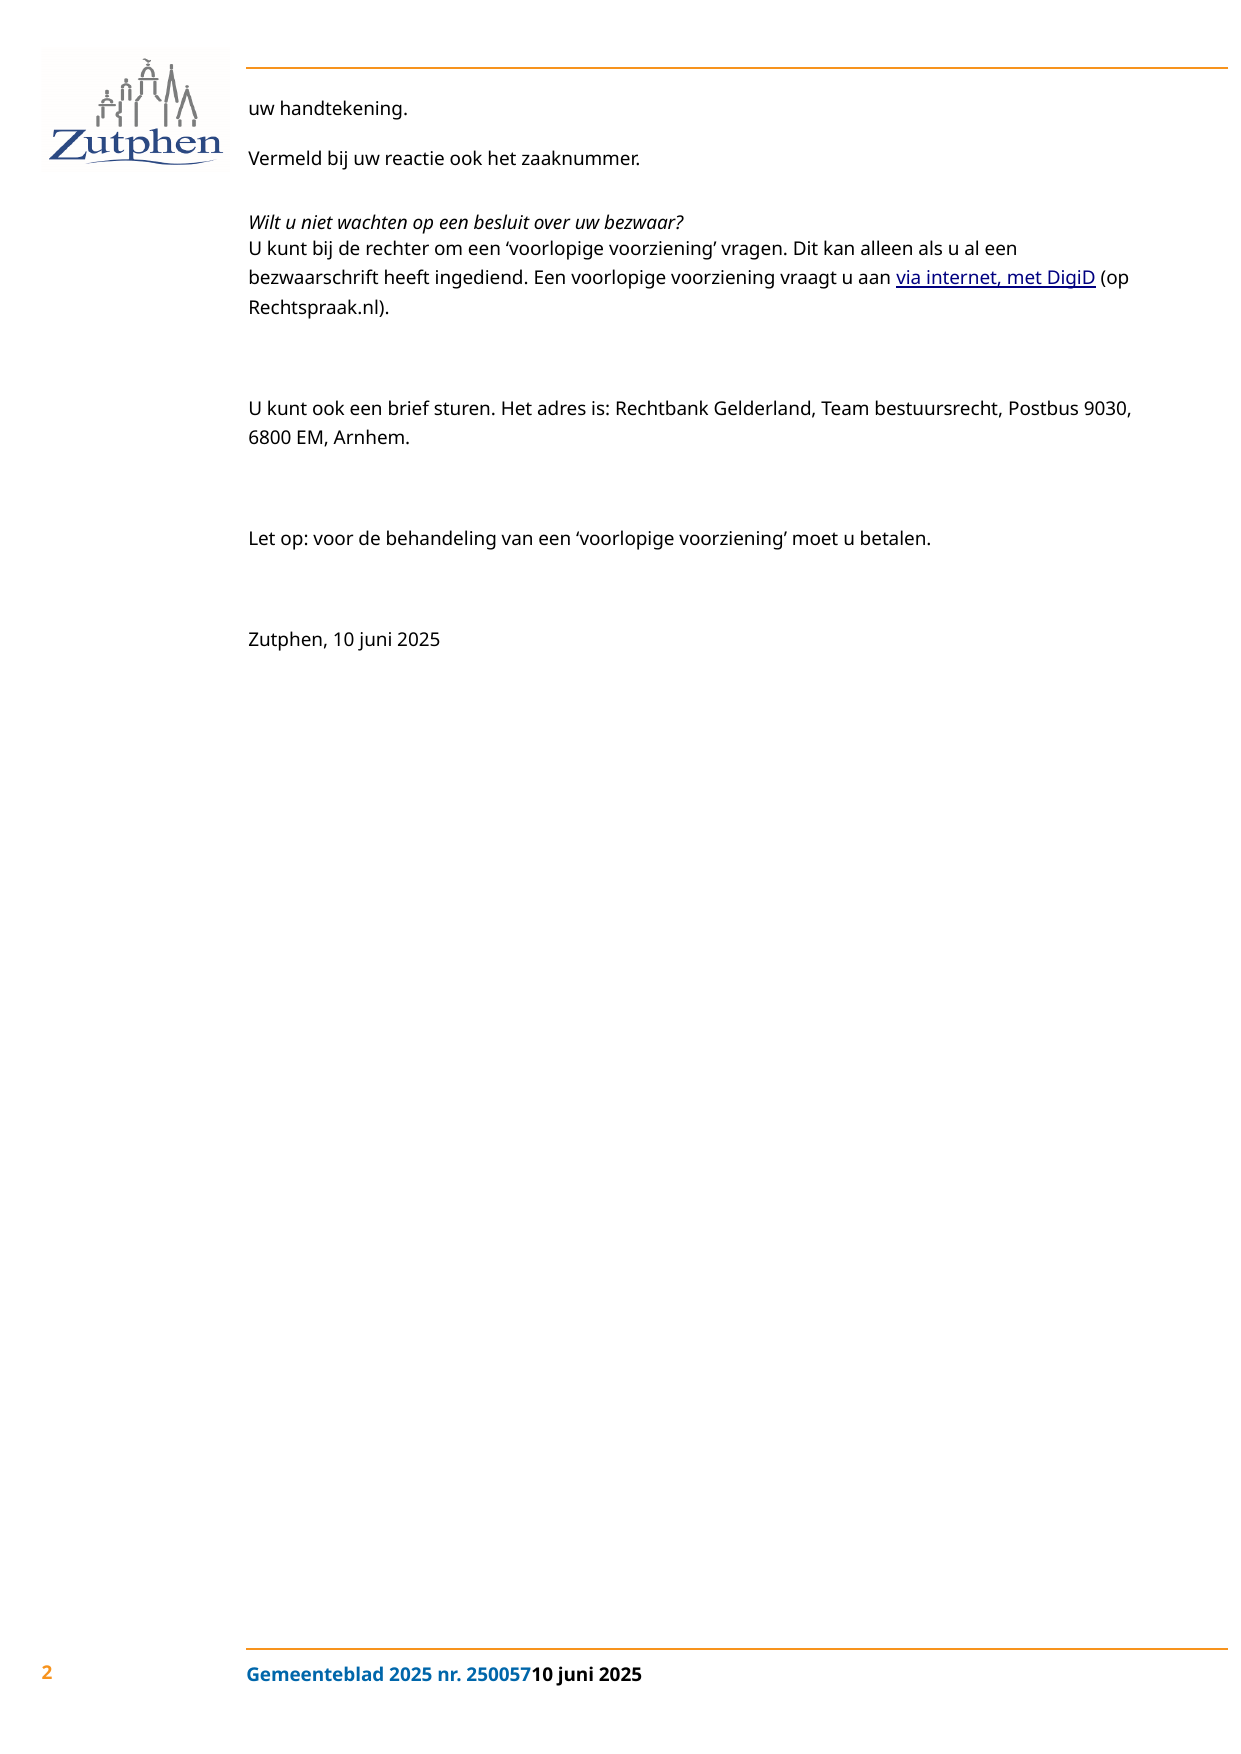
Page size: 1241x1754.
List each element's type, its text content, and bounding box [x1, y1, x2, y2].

text Vermeld bij uw reactie ook het zaaknummer. [248, 145, 1152, 171]
text Let op: voor de behandeling van een ‘voorlopige voorziening’ moet u betalen. [248, 525, 1152, 551]
text U kunt bij de rechter om een ‘voorlopige voorziening’ vragen. Dit kan alleen als u al een bezwaarschrift heeft ingediend. Een voorlopige voorziening vraagt u aan via internet, met DigiD (op Rechtspraak.nl). [248, 235, 1152, 320]
picture [41, 47, 231, 172]
text uw handtekening. [248, 95, 1152, 121]
text U kunt ook een brief sturen. Het adres is: Rechtbank Gelderland, Team bestuursrecht, Postbus 9030, 6800 EM, Arnhem. [248, 395, 1152, 450]
text Wilt u niet wachten op een besluit over uw bezwaar? [248, 209, 1152, 235]
text Zutphen, 10 juni 2025 [248, 626, 1152, 652]
